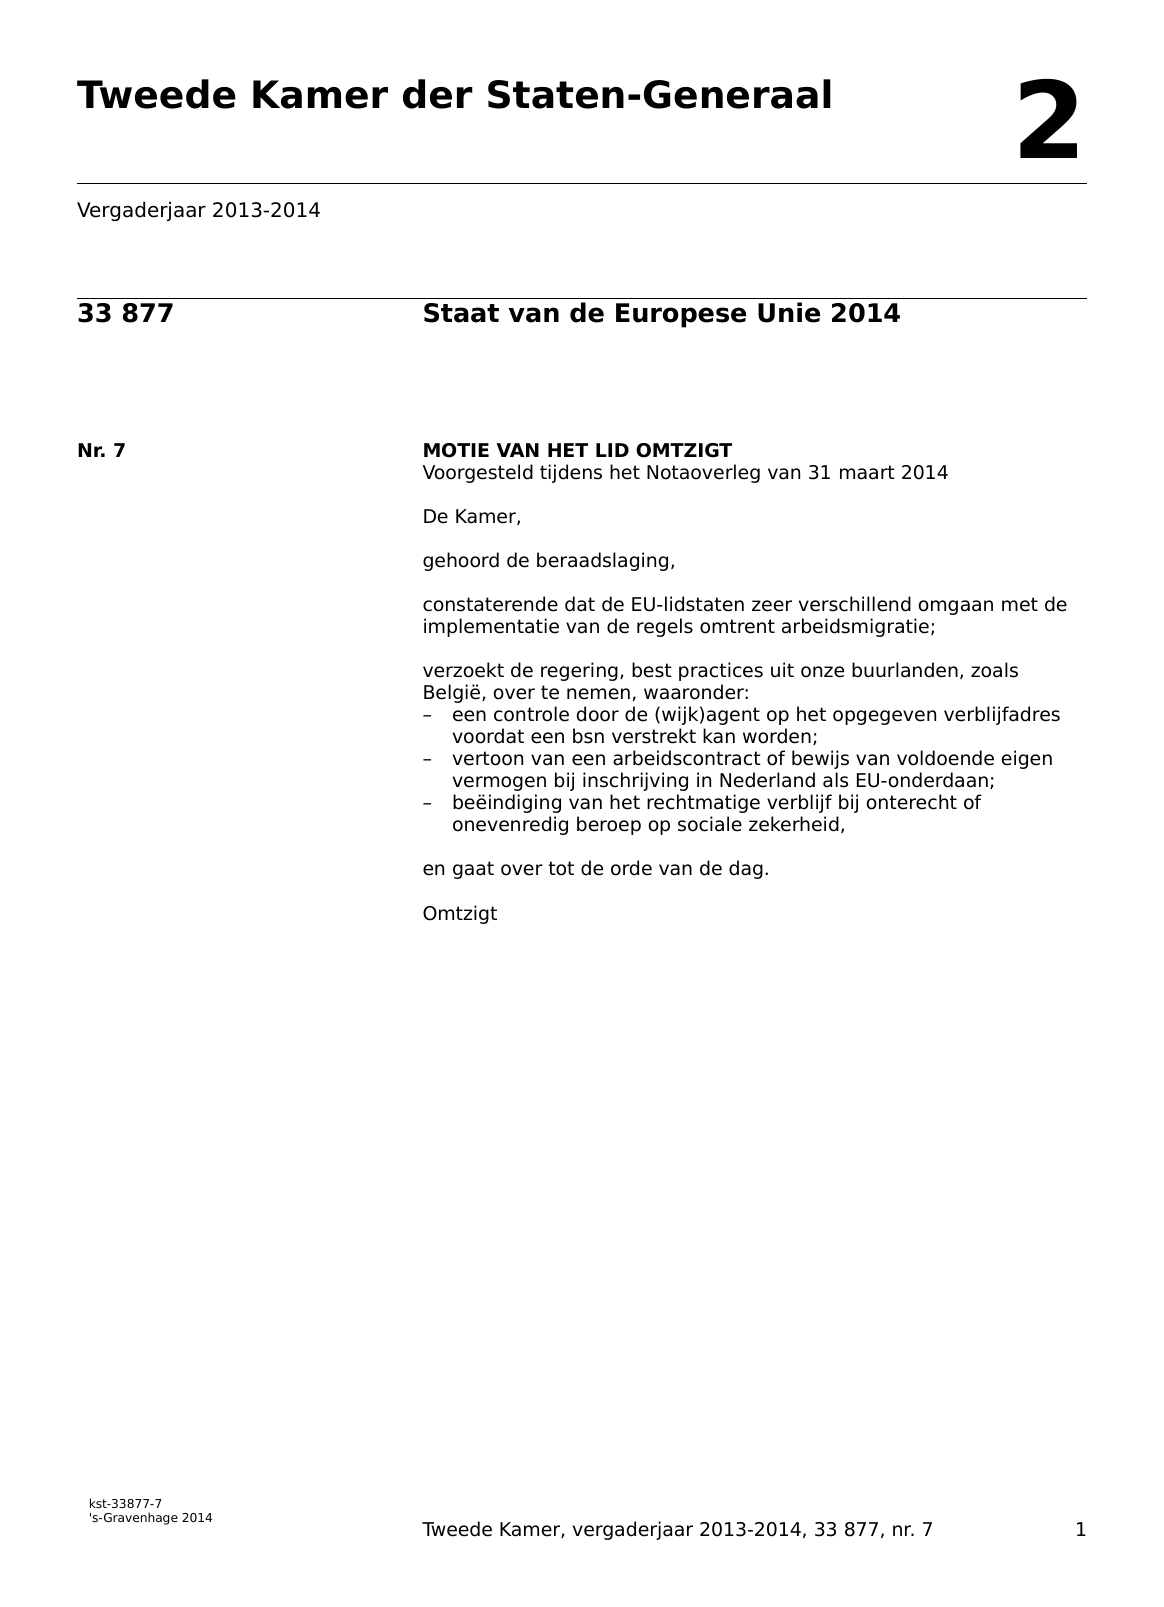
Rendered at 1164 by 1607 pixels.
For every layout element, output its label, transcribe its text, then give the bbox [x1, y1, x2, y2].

table_header 2 [886, 59, 1087, 183]
text Omtzigt [422, 902, 1087, 924]
text gehoord de beraadslaging, [422, 550, 1087, 572]
text constaterende dat de EU-lidstaten zeer verschillend omgaan met de implementatie van de regels omtrent arbeidsmigratie; [422, 594, 1087, 638]
text De Kamer, [422, 506, 1087, 528]
text 's-Gravenhage 2014 [88, 1511, 323, 1525]
subtitle Nr. 7 MOTIE VAN HET LID OMTZIGT [77, 440, 1087, 462]
table_cell Vergaderjaar 2013-2014 [77, 184, 1087, 298]
text kst-33877-7 [88, 1497, 323, 1511]
text en gaat over tot de orde van de dag. [422, 858, 1087, 880]
subtitle 33 877 Staat van de Europese Unie 2014 [77, 299, 1087, 329]
text – een controle door de (wijk)agent op het opgegeven verblijfadres voordat een bsn verstrekt kan worden; [422, 704, 1087, 748]
text – beëindiging van het rechtmatige verblijf bij onterecht of onevenredig beroep op sociale zekerheid, [422, 792, 1087, 836]
text – vertoon van een arbeidscontract of bewijs van voldoende eigen vermogen bij inschrijving in Nederland als EU-onderdaan; [422, 748, 1087, 792]
text Voorgesteld tijdens het Notaoverleg van 31 maart 2014 [422, 462, 1087, 484]
table_header Tweede Kamer der Staten-Generaal [77, 59, 886, 183]
text verzoekt de regering, best practices uit onze buurlanden, zoals België, over te nemen, waaronder: [422, 660, 1087, 704]
